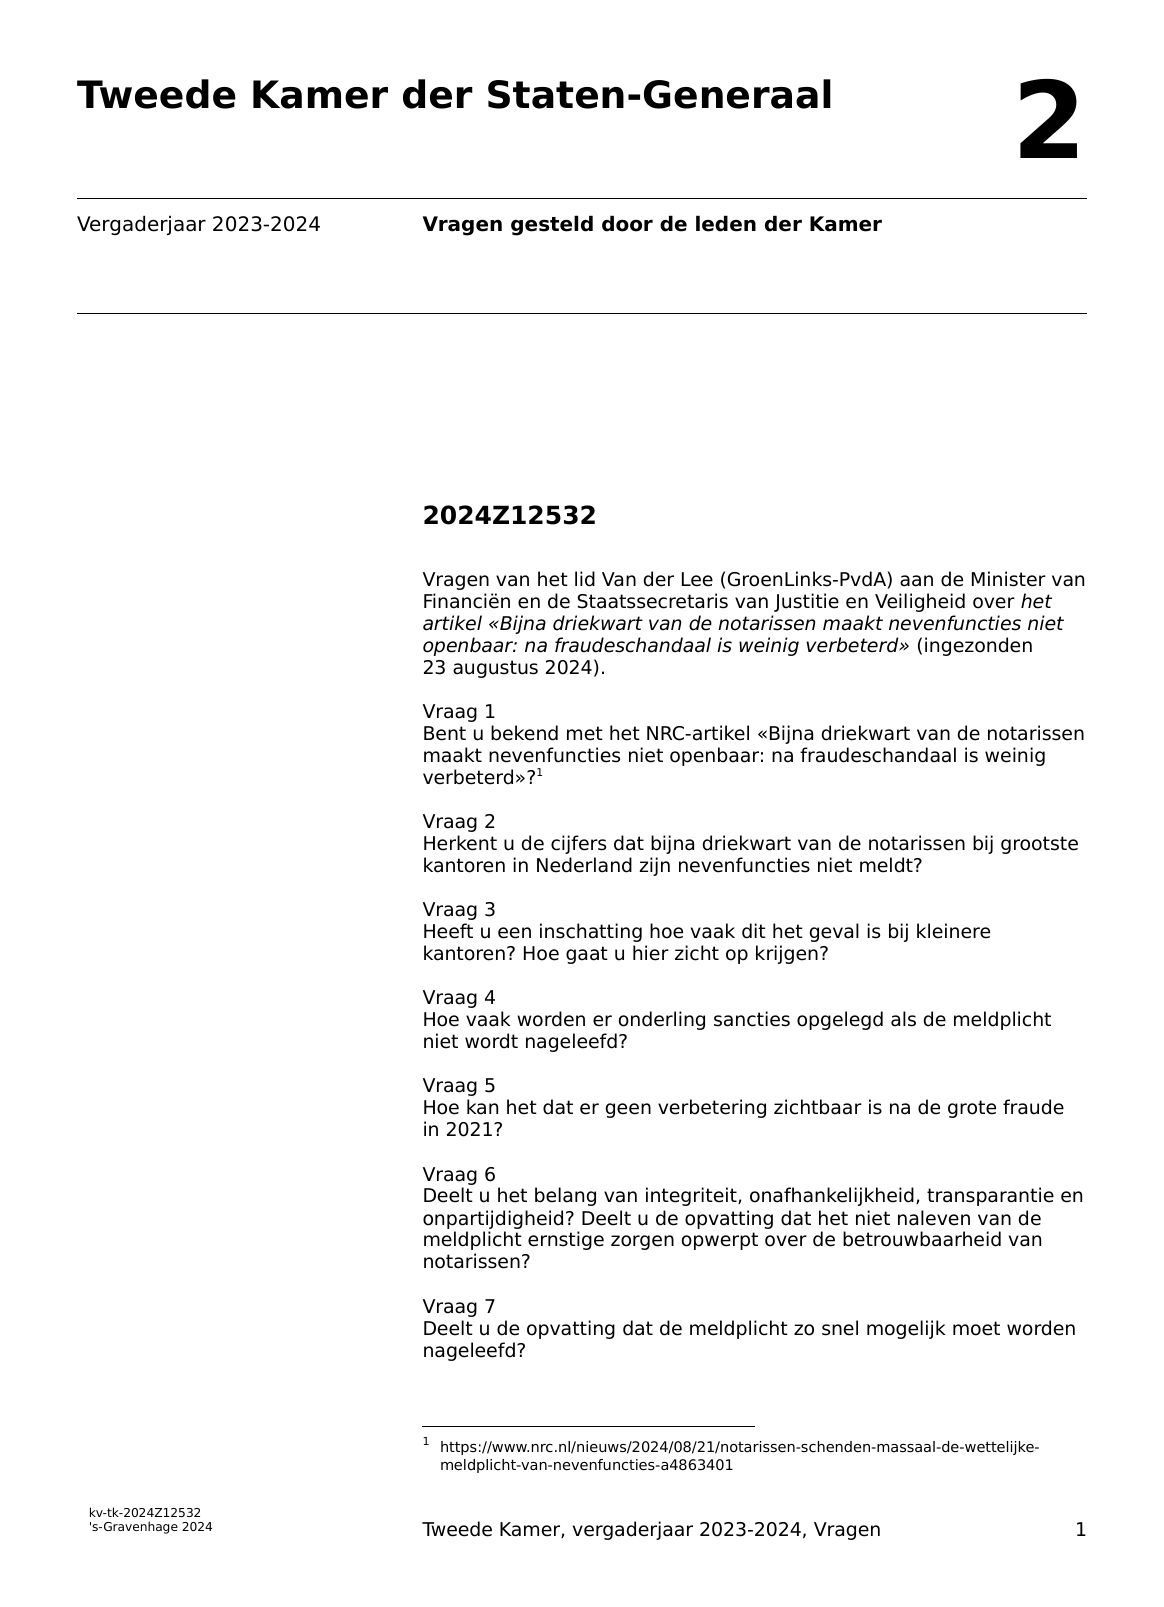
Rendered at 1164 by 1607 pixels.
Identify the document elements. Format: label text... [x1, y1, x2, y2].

table_cell Vragen gesteld door de leden der Kamer [422, 199, 1087, 313]
text Hoe vaak worden er onderling sancties opgelegd als de meldplicht niet wordt nageleefd? [422, 1009, 1087, 1053]
text Bent u bekend met het NRC-artikel «Bijna driekwart van de notarissen maakt nevenfuncties niet openbaar: na fraudeschandaal is weinig verbeterd»? [422, 723, 1087, 789]
text Vraag 4 [422, 987, 1087, 1009]
text https://www.nrc.nl/nieuws/2024/08/21/notarissen-schenden-massaal-de-wettelijke-meldplicht-van-nevenfuncties-a4863401 [422, 1435, 1087, 1474]
text Heeft u een inschatting hoe vaak dit het geval is bij kleinere kantoren? Hoe gaat u hier zicht op krijgen? [422, 921, 1087, 965]
table_header Tweede Kamer der Staten-Generaal [77, 59, 886, 198]
text Deelt u het belang van integriteit, onafhankelijkheid, transparantie en onpartijdigheid? Deelt u de opvatting dat het niet naleven van de meldplicht ernstige zorgen opwerpt over de betrouwbaarheid van notarissen? [422, 1185, 1087, 1273]
text Vraag 2 [422, 811, 1087, 833]
text Vraag 7 [422, 1296, 1087, 1317]
text 's-Gravenhage 2024 [88, 1520, 323, 1534]
text Hoe kan het dat er geen verbetering zichtbaar is na de grote fraude in 2021? [422, 1097, 1087, 1141]
table_cell Vergaderjaar 2023-2024 [77, 199, 422, 313]
text Vragen van het lid Van der Lee (GroenLinks-PvdA) aan de Minister van Financiën en de Staatssecretaris van Justitie en Veiligheid over het artikel «Bijna driekwart van de notarissen maakt nevenfuncties niet openbaar: na fraudeschandaal is weinig verbeterd» (ingezonden 23 augustus 2024). [422, 569, 1087, 679]
text 2024Z12532 [422, 501, 1087, 531]
text Vraag 6 [422, 1163, 1087, 1185]
text Deelt u de opvatting dat de meldplicht zo snel mogelijk moet worden nageleefd? [422, 1317, 1087, 1361]
text Herkent u de cijfers dat bijna driekwart van de notarissen bij grootste kantoren in Nederland zijn nevenfuncties niet meldt? [422, 833, 1087, 877]
table_header 2 [886, 59, 1087, 198]
text kv-tk-2024Z12532 [88, 1506, 323, 1520]
text Vraag 5 [422, 1075, 1087, 1097]
text Vraag 1 [422, 701, 1087, 723]
text Vraag 3 [422, 899, 1087, 921]
